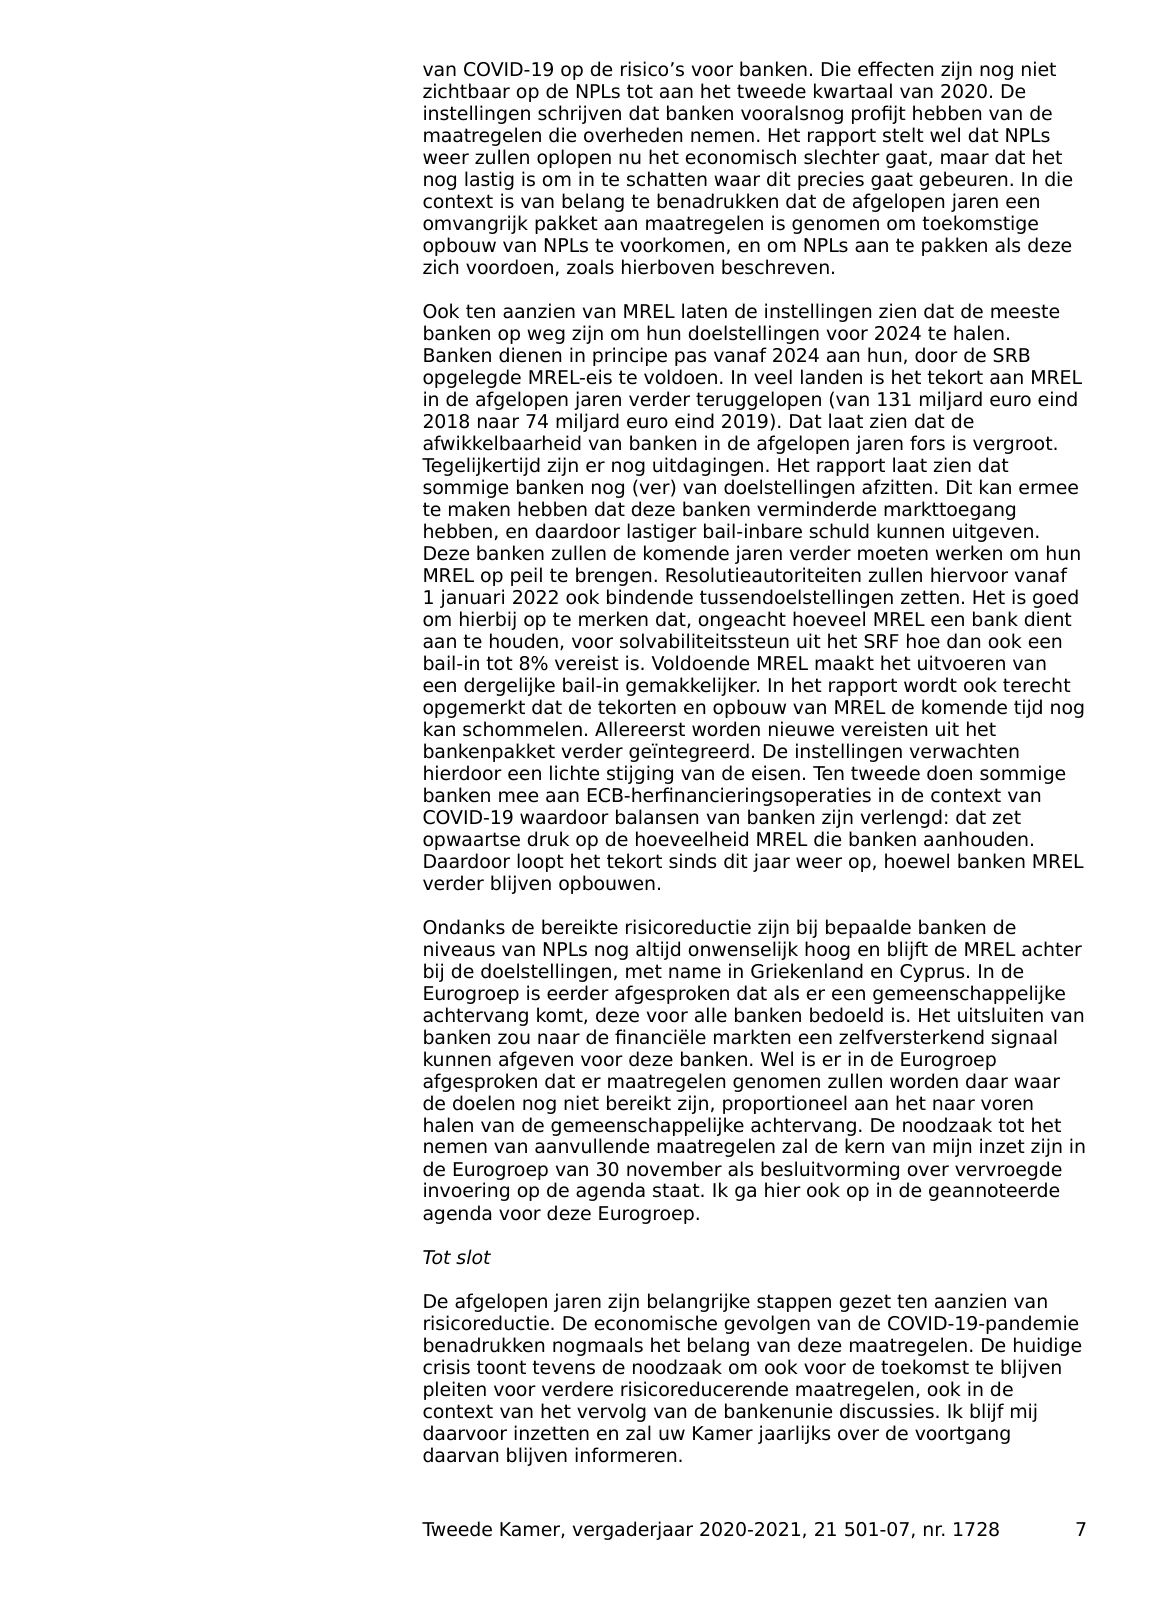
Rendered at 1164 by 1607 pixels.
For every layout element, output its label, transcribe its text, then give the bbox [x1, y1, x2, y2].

text Ook ten aanzien van MREL laten de instellingen zien dat de meeste banken op weg zijn om hun doelstellingen voor 2024 te halen. Banken dienen in principe pas vanaf 2024 aan hun, door de SRB opgelegde MREL-eis te voldoen. In veel landen is het tekort aan MREL in de afgelopen jaren verder teruggelopen (van 131 miljard euro eind 2018 naar 74 miljard euro eind 2019). Dat laat zien dat de afwikkelbaarheid van banken in de afgelopen jaren fors is vergroot. Tegelijkertijd zijn er nog uitdagingen. Het rapport laat zien dat sommige banken nog (ver) van doelstellingen afzitten. Dit kan ermee te maken hebben dat deze banken verminderde markttoegang hebben, en daardoor lastiger bail-inbare schuld kunnen uitgeven. Deze banken zullen de komende jaren verder moeten werken om hun MREL op peil te brengen. Resolutieautoriteiten zullen hiervoor vanaf 1 januari 2022 ook bindende tussendoelstellingen zetten. Het is goed om hierbij op te merken dat, ongeacht hoeveel MREL een bank dient aan te houden, voor solvabiliteitssteun uit het SRF hoe dan ook een bail-in tot 8% vereist is. Voldoende MREL maakt het uitvoeren van een dergelijke bail-in gemakkelijker. In het rapport wordt ook terecht opgemerkt dat de tekorten en opbouw van MREL de komende tijd nog kan schommelen. Allereerst worden nieuwe vereisten uit het bankenpakket verder geïntegreerd. De instellingen verwachten hierdoor een lichte stijging van de eisen. Ten tweede doen sommige banken mee aan ECB-herfinancieringsoperaties in de context van COVID-19 waardoor balansen van banken zijn verlengd: dat zet opwaartse druk op de hoeveelheid MREL die banken aanhouden. Daardoor loopt het tekort sinds dit jaar weer op, hoewel banken MREL verder blijven opbouwen. [422, 301, 1087, 894]
text De afgelopen jaren zijn belangrijke stappen gezet ten aanzien van risicoreductie. De economische gevolgen van de COVID-19-pandemie benadrukken nogmaals het belang van deze maatregelen. De huidige crisis toont tevens de noodzaak om ook voor de toekomst te blijven pleiten voor verdere risicoreducerende maatregelen, ook in de context van het vervolg van de bankenunie discussies. Ik blijf mij daarvoor inzetten en zal uw Kamer jaarlijks over de voortgang daarvan blijven informeren. [422, 1291, 1087, 1467]
text van COVID-19 op de risico’s voor banken. Die effecten zijn nog niet zichtbaar op de NPLs tot aan het tweede kwartaal van 2020. De instellingen schrijven dat banken vooralsnog profijt hebben van de maatregelen die overheden nemen. Het rapport stelt wel dat NPLs weer zullen oplopen nu het economisch slechter gaat, maar dat het nog lastig is om in te schatten waar dit precies gaat gebeuren. In die context is van belang te benadrukken dat de afgelopen jaren een omvangrijk pakket aan maatregelen is genomen om toekomstige opbouw van NPLs te voorkomen, en om NPLs aan te pakken als deze zich voordoen, zoals hierboven beschreven. [422, 59, 1087, 279]
text Ondanks de bereikte risicoreductie zijn bij bepaalde banken de niveaus van NPLs nog altijd onwenselijk hoog en blijft de MREL achter bij de doelstellingen, met name in Griekenland en Cyprus. In de Eurogroep is eerder afgesproken dat als er een gemeenschappelijke achtervang komt, deze voor alle banken bedoeld is. Het uitsluiten van banken zou naar de financiële markten een zelfversterkend signaal kunnen afgeven voor deze banken. Wel is er in de Eurogroep afgesproken dat er maatregelen genomen zullen worden daar waar de doelen nog niet bereikt zijn, proportioneel aan het naar voren halen van de gemeenschappelijke achtervang. De noodzaak tot het nemen van aanvullende maatregelen zal de kern van mijn inzet zijn in de Eurogroep van 30 november als besluitvorming over vervroegde invoering op de agenda staat. Ik ga hier ook op in de geannoteerde agenda voor deze Eurogroep. [422, 917, 1087, 1224]
subtitle Tot slot [422, 1247, 1087, 1268]
